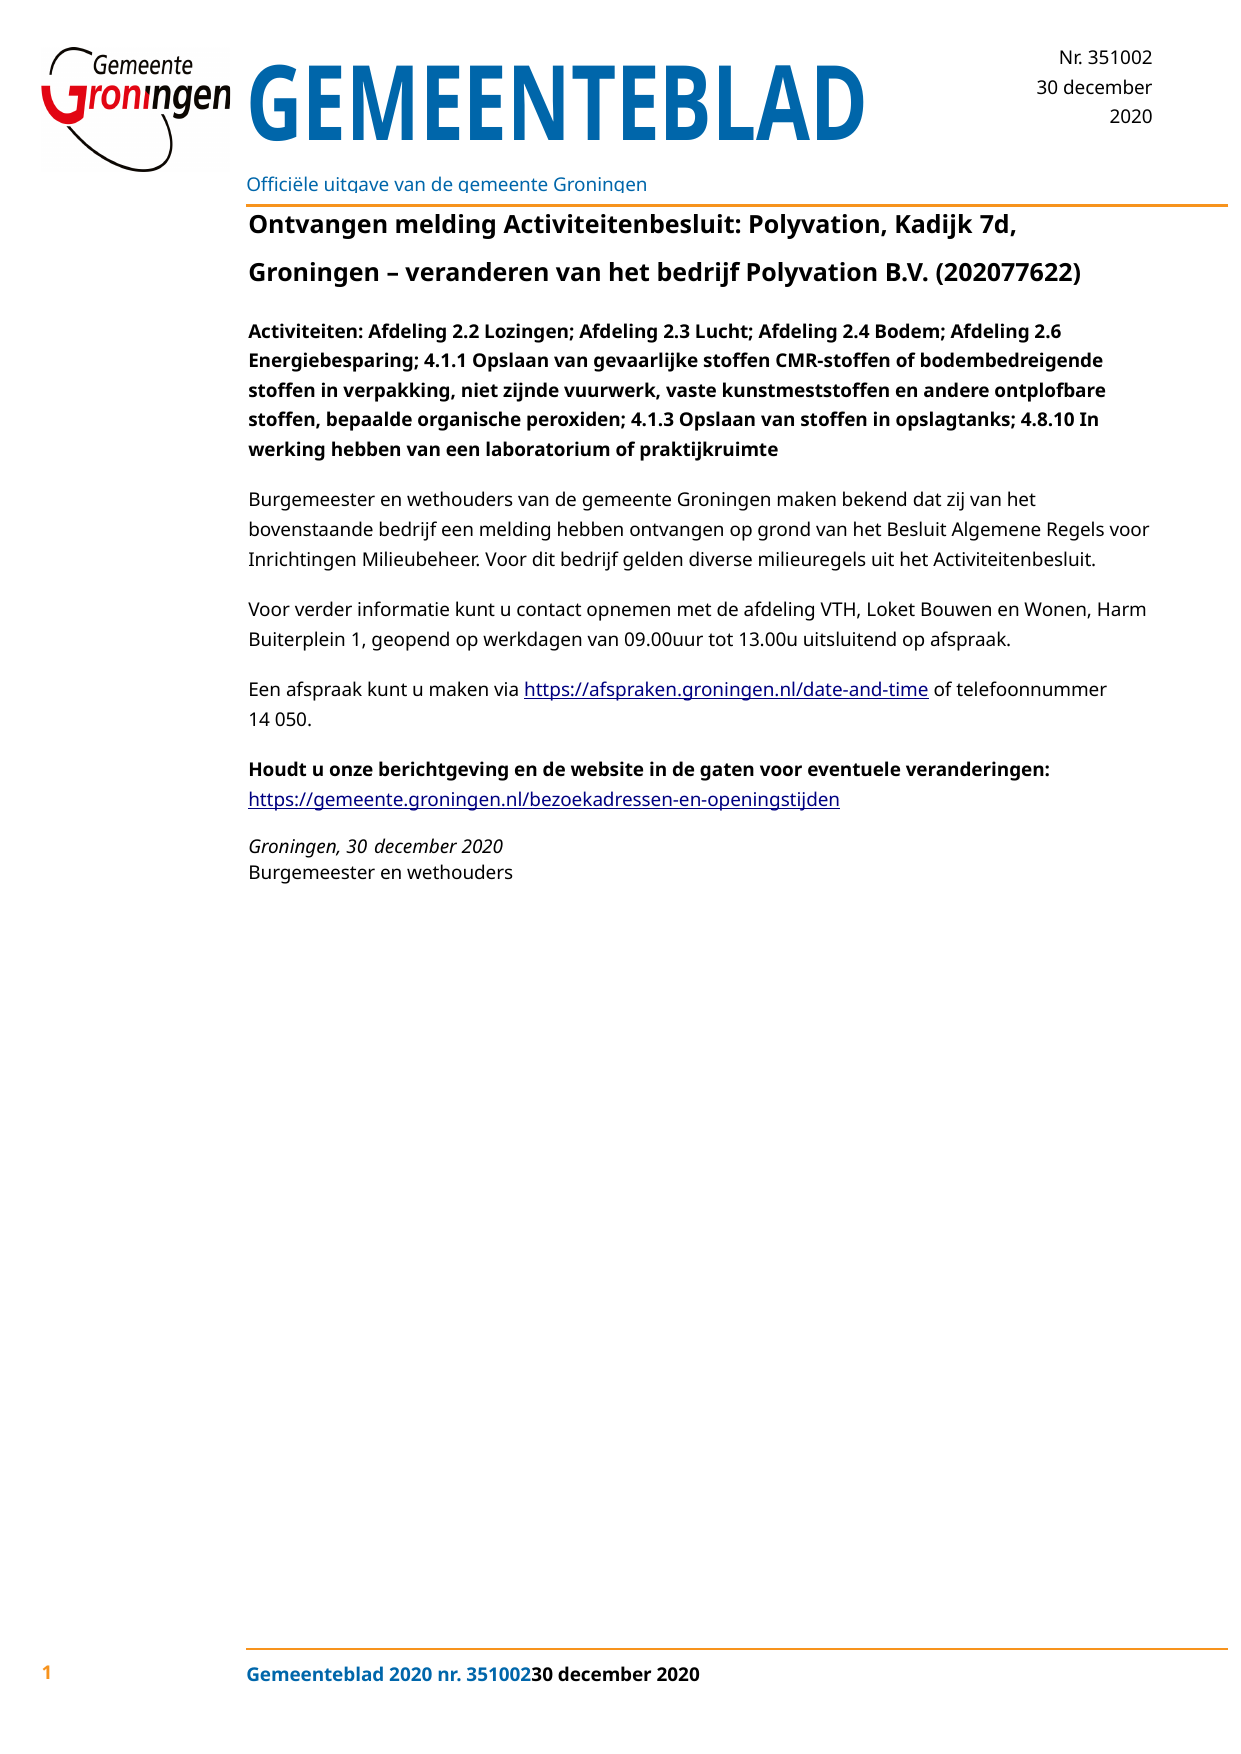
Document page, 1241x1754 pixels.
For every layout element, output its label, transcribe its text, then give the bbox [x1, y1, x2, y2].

text Voor verder informatie kunt u contact opnemen met de afdeling VTH, Loket Bouwen en Wonen, Harm Buiterplein 1, geopend op werkdagen van 09.00uur tot 13.00u uitsluitend op afspraak. [248, 596, 1152, 652]
text Groningen, 30 december 2020 [248, 834, 1152, 859]
picture [41, 47, 231, 172]
text Burgemeester en wethouders [248, 859, 1152, 885]
text Activiteiten: Afdeling 2.2 Lozingen; Afdeling 2.3 Lucht; Afdeling 2.4 Bodem; Afdeling 2.6 Energiebesparing; 4.1.1 Opslaan van gevaarlijke stoffen CMR-stoffen of bodembedreigende stoffen in verpakking, niet zijnde vuurwerk, vaste kunstmeststoffen en andere ontplofbare stoffen, bepaalde organische peroxiden; 4.1.3 Opslaan van stoffen in opslagtanks; 4.8.10 In werking hebben van een laboratorium of praktijkruimte [248, 318, 1152, 462]
text Houdt u onze berichtgeving en de website in de gaten voor eventuele veranderingen: https://gemeente.groningen.nl/bezoekadressen-en-openingstijden [248, 756, 1152, 812]
text Een afspraak kunt u maken via https://afspraken.groningen.nl/date-and-time of telefoonnummer 14 050. [248, 676, 1152, 732]
text Burgemeester en wethouders van de gemeente Groningen maken bekend dat zij van het bovenstaande bedrijf een melding hebben ontvangen op grond van het Besluit Algemene Regels voor Inrichtingen Milieubeheer. Voor dit bedrijf gelden diverse milieuregels uit het Activiteitenbesluit. [248, 487, 1152, 572]
text Ontvangen melding Activiteitenbesluit: Polyvation, Kadijk 7d, Groningen – veranderen van het bedrijf Polyvation B.V. (202077622) [248, 207, 1152, 288]
